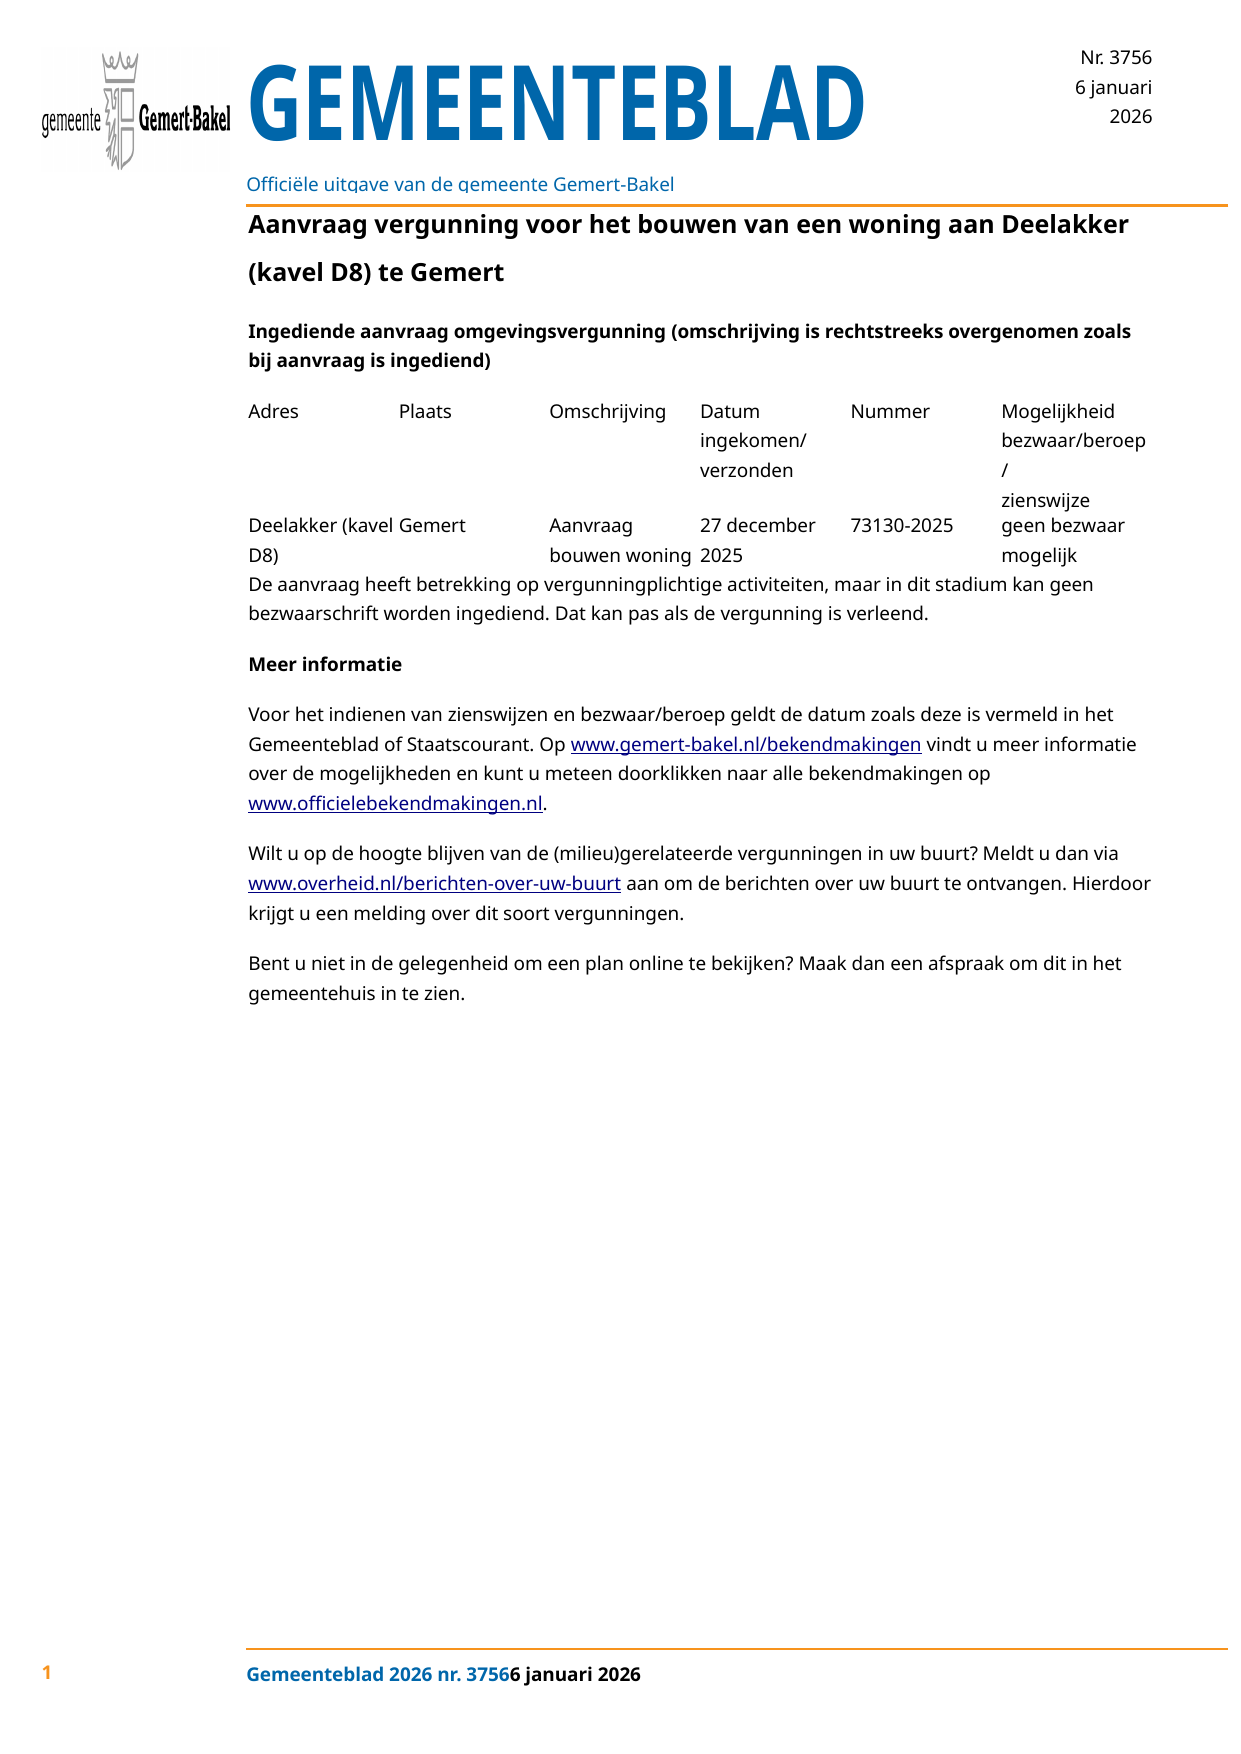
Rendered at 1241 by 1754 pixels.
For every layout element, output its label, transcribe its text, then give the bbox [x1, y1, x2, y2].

table_cell Deelakker (kavel D8) [248, 513, 398, 568]
table_cell Gemert [399, 513, 549, 568]
table_header Adres [248, 398, 398, 512]
table_header Omschrijving [549, 398, 700, 512]
text Meer informatie [248, 651, 1152, 677]
picture [41, 47, 231, 172]
table_header Mogelijkheid bezwaar/beroep/ zienswijze [1001, 398, 1152, 512]
text De aanvraag heeft betrekking op vergunningplichtige activiteiten, maar in dit stadium kan geen bezwaarschrift worden ingediend. Dat kan pas als de vergunning is verleend. [248, 571, 1152, 626]
text Bent u niet in de gelegenheid om een plan online te bekijken? Maak dan een afspraak om dit in het gemeentehuis in te zien. [248, 950, 1152, 1006]
table_header Nummer [850, 398, 1001, 512]
table_cell Aanvraag bouwen woning [549, 513, 700, 568]
text Wilt u op de hoogte blijven van de (milieu)gerelateerde vergunningen in uw buurt? Meldt u dan via www.overheid.nl/berichten-over-uw-buurt aan om de berichten over uw buurt te ontvangen. Hierdoor krijgt u een melding over dit soort vergunningen. [248, 841, 1152, 926]
text Aanvraag vergunning voor het bouwen van een woning aan Deelakker (kavel D8) te Gemert [248, 207, 1152, 288]
text Ingediende aanvraag omgevingsvergunning (omschrijving is rechtstreeks overgenomen zoals bij aanvraag is ingediend) [248, 318, 1152, 373]
table_header Plaats [399, 398, 549, 512]
text Voor het indienen van zienswijzen en bezwaar/beroep geldt de datum zoals deze is vermeld in het Gemeenteblad of Staatscourant. Op www.gemert-bakel.nl/bekendmakingen vindt u meer informatie over de mogelijkheden en kunt u meteen doorklikken naar alle bekendmakingen op www.officielebekendmakingen.nl. [248, 701, 1152, 816]
table_cell 73130-2025 [850, 513, 1001, 568]
table_header Datum ingekomen/ verzonden [700, 398, 850, 512]
table_cell geen bezwaar mogelijk [1001, 513, 1152, 568]
table_cell 27 december 2025 [700, 513, 850, 568]
